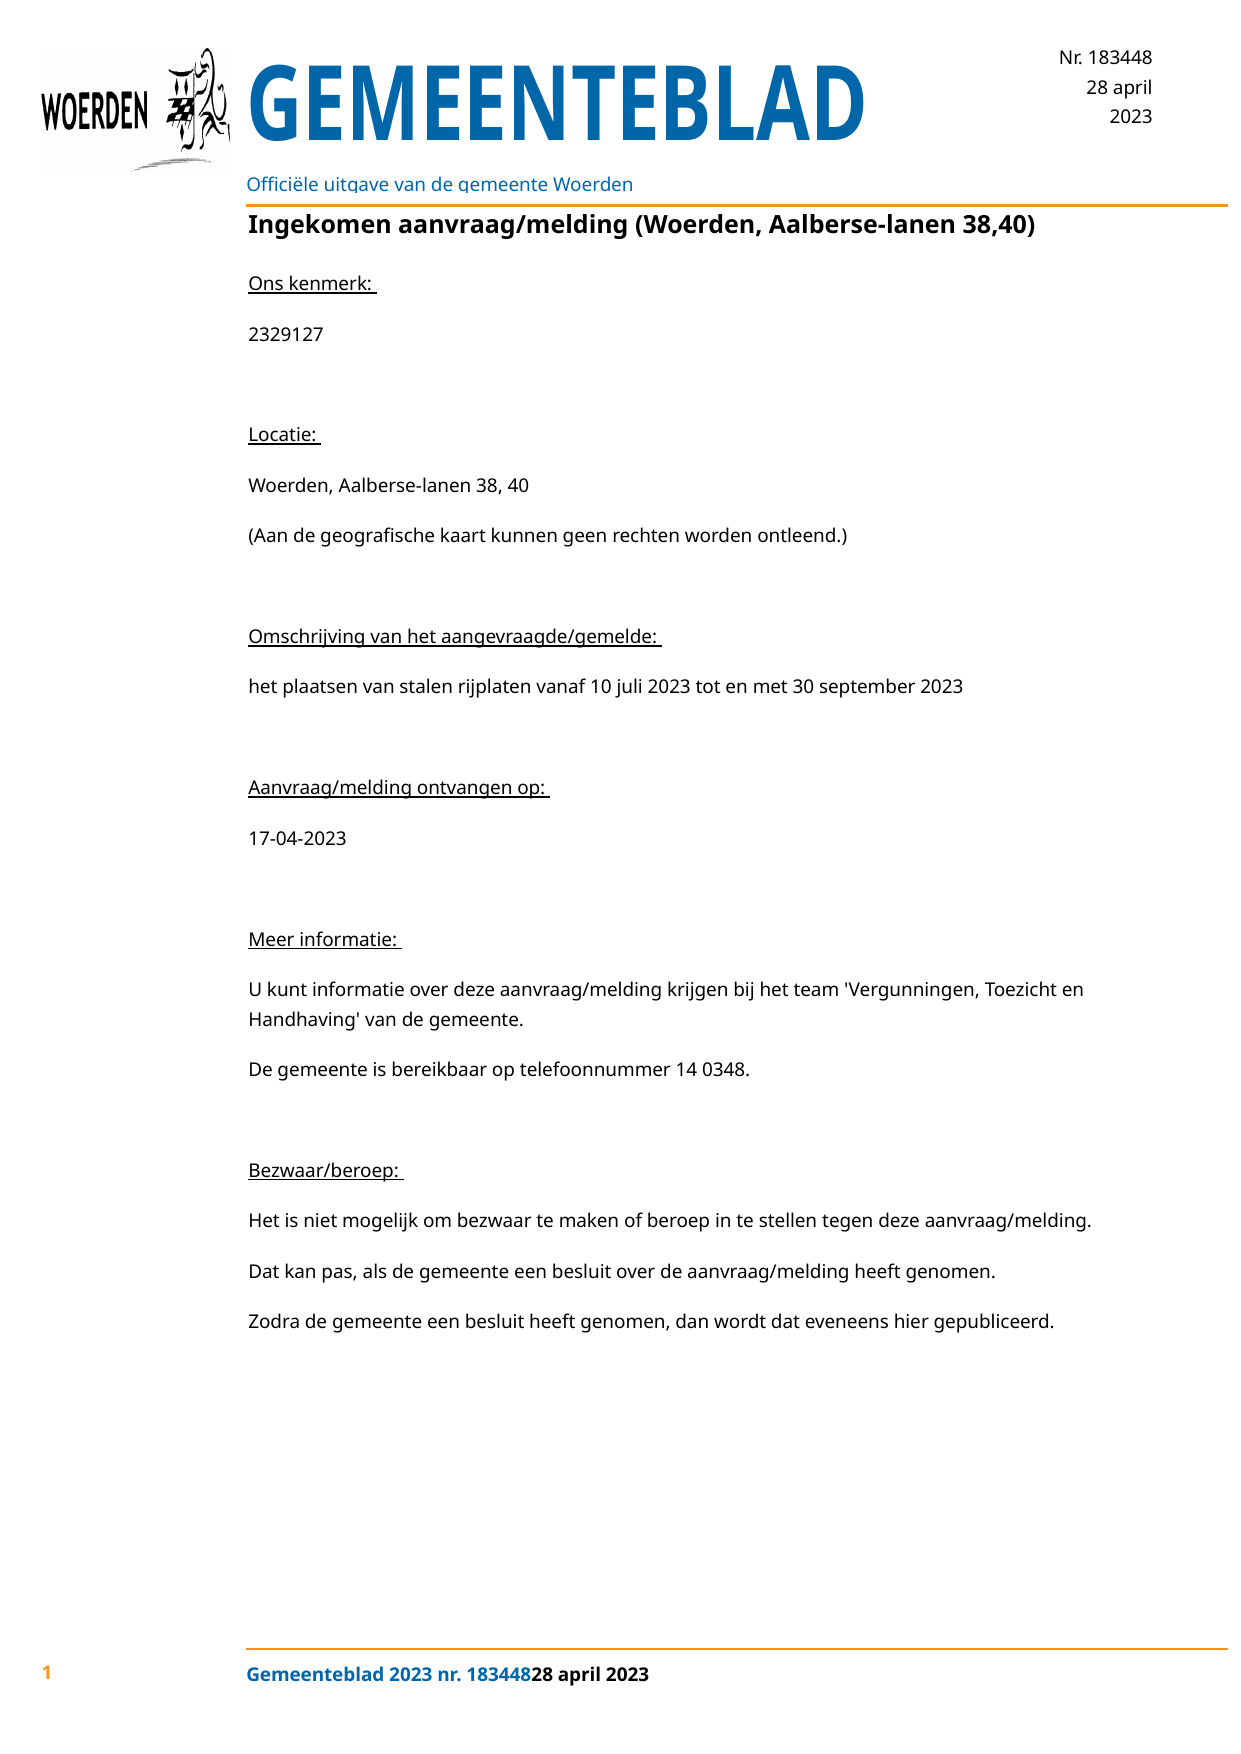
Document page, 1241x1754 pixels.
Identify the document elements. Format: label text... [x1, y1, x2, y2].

text Locatie: [248, 422, 1152, 447]
text De gemeente is bereikbaar op telefoonnummer 14 0348. [248, 1056, 1152, 1082]
text Aanvraag/melding ontvangen op: [248, 774, 1152, 800]
text het plaatsen van stalen rijplaten vanaf 10 juli 2023 tot en met 30 september 2023 [248, 674, 1152, 699]
text 17-04-2023 [248, 825, 1152, 851]
text U kunt informatie over deze aanvraag/melding krijgen bij het team 'Vergunningen, Toezicht en Handhaving' van de gemeente. [248, 976, 1152, 1031]
text Meer informatie: [248, 926, 1152, 951]
text Woerden, Aalberse-lanen 38, 40 [248, 472, 1152, 498]
text 2329127 [248, 321, 1152, 346]
text Zodra de gemeente een besluit heeft genomen, dan wordt dat eveneens hier gepubliceerd. [248, 1308, 1152, 1334]
text Dat kan pas, als de gemeente een besluit over de aanvraag/melding heeft genomen. [248, 1258, 1152, 1283]
text Omschrijving van het aangevraagde/gemelde: [248, 623, 1152, 649]
text Bezwaar/beroep: [248, 1157, 1152, 1183]
picture [41, 47, 231, 172]
text (Aan de geografische kaart kunnen geen rechten worden ontleend.) [248, 522, 1152, 548]
text Ons kenmerk: [248, 270, 1152, 296]
text Ingekomen aanvraag/melding (Woerden, Aalberse-lanen 38,40) [248, 207, 1152, 241]
text Het is niet mogelijk om bezwaar te maken of beroep in te stellen tegen deze aanvraag/melding. [248, 1207, 1152, 1233]
